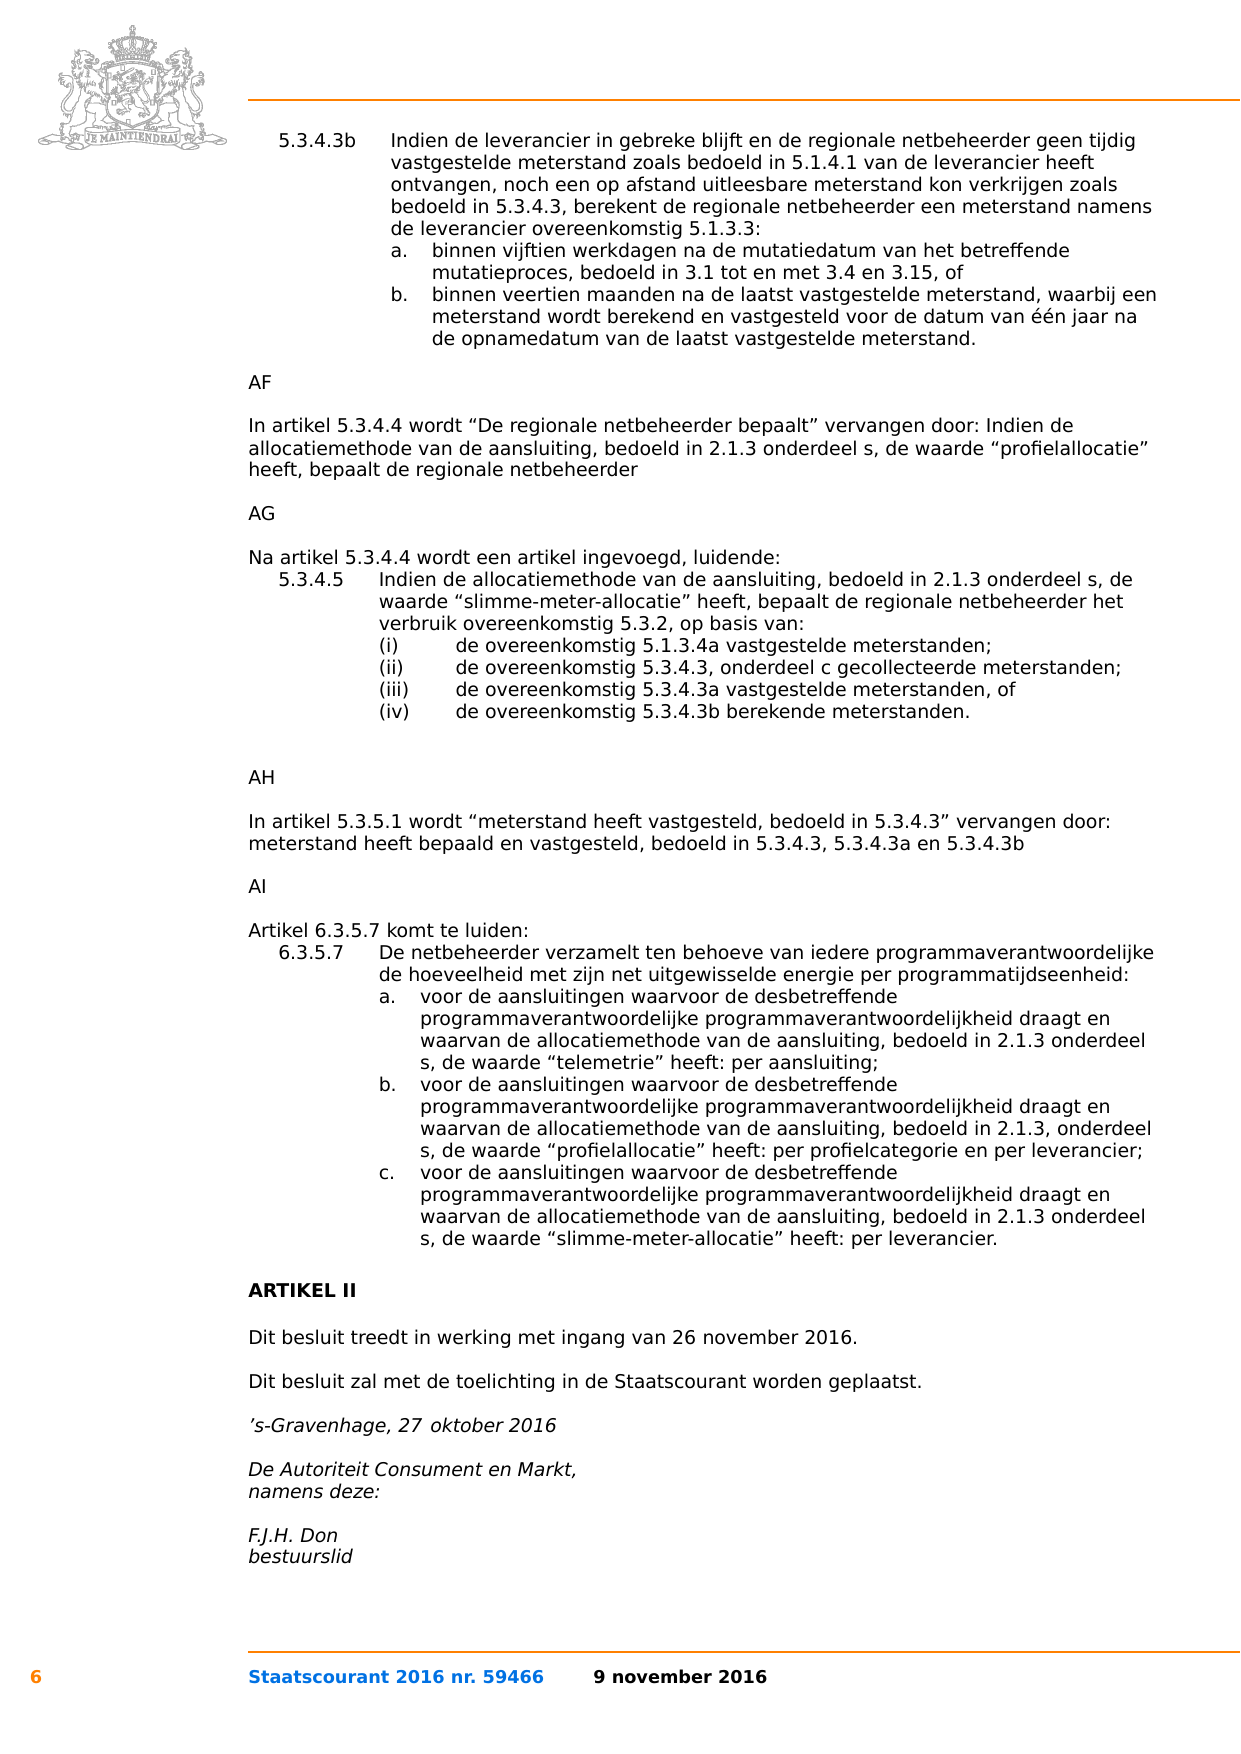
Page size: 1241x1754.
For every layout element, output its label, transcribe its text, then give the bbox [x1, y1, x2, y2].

text b. binnen veertien maanden na de laatst vastgestelde meterstand, waarbij een meterstand wordt berekend en vastgesteld voor de datum van één jaar na de opnamedatum van de laatst vastgestelde meterstand. [390, 284, 1163, 350]
text ’s-Gravenhage, 27 oktober 2016 [248, 1415, 1163, 1437]
text In artikel 5.3.5.1 wordt “meterstand heeft vastgesteld, bedoeld in 5.3.4.3” vervangen door: meterstand heeft bepaald en vastgesteld, bedoeld in 5.3.4.3, 5.3.4.3a en 5.3.4.3b [248, 811, 1163, 854]
text AG [248, 503, 1163, 525]
text (iv) de overeenkomstig 5.3.4.3b berekende meterstanden. [378, 701, 1163, 723]
text Na artikel 5.3.4.4 wordt een artikel ingevoegd, luidende: [248, 547, 1163, 569]
text (ii) de overeenkomstig 5.3.4.3, onderdeel c gecollecteerde meterstanden; [378, 657, 1163, 679]
subtitle ARTIKEL II [248, 1280, 1163, 1302]
text De Autoriteit Consument en Markt, namens deze: F.J.H. Don bestuurslid [248, 1458, 1163, 1568]
text c. voor de aansluitingen waarvoor de desbetreffende programmaverantwoordelijke programmaverantwoordelijkheid draagt en waarvan de allocatiemethode van de aansluiting, bedoeld in 2.1.3 onderdeel s, de waarde “slimme-meter-allocatie” heeft: per leverancier. [378, 1162, 1163, 1250]
text Dit besluit zal met de toelichting in de Staatscourant worden geplaatst. [248, 1371, 1163, 1393]
text 5.3.4.3b Indien de leverancier in gebreke blijft en de regionale netbeheerder geen tijdig vastgestelde meterstand zoals bedoeld in 5.1.4.1 van de leverancier heeft ontvangen, noch een op afstand uitleesbare meterstand kon verkrijgen zoals bedoeld in 5.3.4.3, berekent de regionale netbeheerder een meterstand namens de leverancier overeenkomstig 5.1.3.3: [278, 130, 1163, 240]
text AI [248, 876, 1163, 898]
text Artikel 6.3.5.7 komt te luiden: [248, 920, 1163, 942]
text (i) de overeenkomstig 5.1.3.4a vastgestelde meterstanden; [378, 635, 1163, 657]
text a. binnen vijftien werkdagen na de mutatiedatum van het betreffende mutatieproces, bedoeld in 3.1 tot en met 3.4 en 3.15, of [390, 240, 1163, 284]
text 6.3.5.7 De netbeheerder verzamelt ten behoeve van iedere programmaverantwoordelijke de hoeveelheid met zijn net uitgewisselde energie per programmatijdseenheid: [278, 942, 1163, 986]
text In artikel 5.3.4.4 wordt “De regionale netbeheerder bepaalt” vervangen door: Indien de allocatiemethode van de aansluiting, bedoeld in 2.1.3 onderdeel s, de waarde “profielallocatie” heeft, bepaalt de regionale netbeheerder [248, 415, 1163, 481]
text Dit besluit treedt in werking met ingang van 26 november 2016. [248, 1327, 1163, 1349]
text 5.3.4.5 Indien de allocatiemethode van de aansluiting, bedoeld in 2.1.3 onderdeel s, de waarde “slimme-meter-allocatie” heeft, bepaalt de regionale netbeheerder het verbruik overeenkomstig 5.3.2, op basis van: [278, 569, 1163, 635]
text AF [248, 372, 1163, 393]
text a. voor de aansluitingen waarvoor de desbetreffende programmaverantwoordelijke programmaverantwoordelijkheid draagt en waarvan de allocatiemethode van de aansluiting, bedoeld in 2.1.3 onderdeel s, de waarde “telemetrie” heeft: per aansluiting; [378, 986, 1163, 1074]
text b. voor de aansluitingen waarvoor de desbetreffende programmaverantwoordelijke programmaverantwoordelijkheid draagt en waarvan de allocatiemethode van de aansluiting, bedoeld in 2.1.3, onderdeel s, de waarde “profielallocatie” heeft: per profielcategorie en per leverancier; [378, 1074, 1163, 1162]
text (iii) de overeenkomstig 5.3.4.3a vastgestelde meterstanden, of [378, 679, 1163, 701]
text AH [248, 767, 1163, 789]
picture [38, 25, 227, 150]
